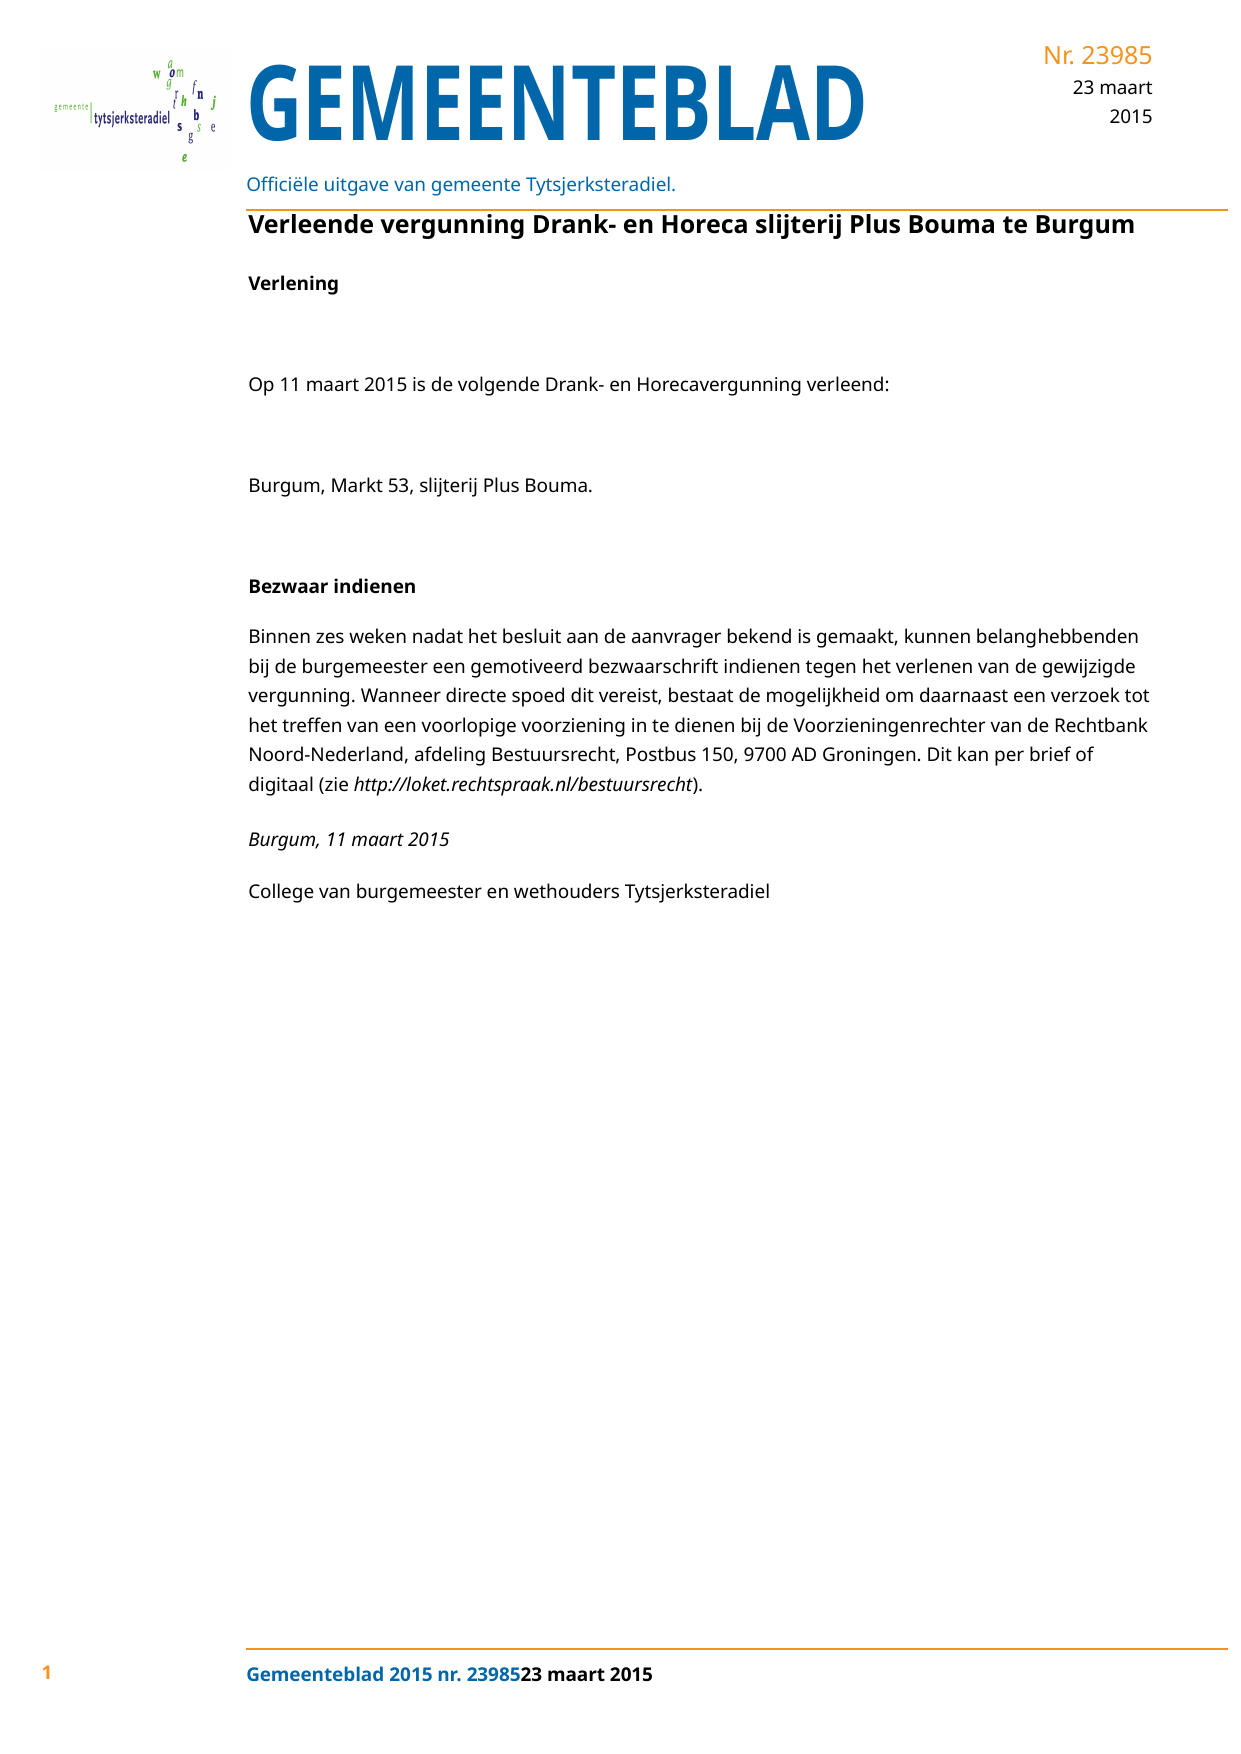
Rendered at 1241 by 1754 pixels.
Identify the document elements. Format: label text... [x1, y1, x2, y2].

text Op 11 maart 2015 is de volgende Drank- en Horecavergunning ver­leend: [248, 371, 1152, 397]
text Verleende vergunning Drank- en Horeca slijterij Plus Bouma te Burgum [248, 211, 1152, 241]
text Verlening [248, 270, 1152, 296]
text Bezwaar indienen [248, 573, 1152, 598]
text Binnen zes weken nadat het besluit aan de aanvrager bekend is gemaakt, kunnen belang­hebbenden bij de burgemeester een gemotiveerd bezwaarschrift indienen tegen het verlenen van de gewijzigde ver­gunning. Wanneer directe spoed dit vereist, bestaat de mogelijkheid om daarnaast een verzoek tot het treffen van een voorlopige voorziening in te dienen bij de Voorzieningenrechter van de Rechtbank Noord-Nederland, afdeling Bestuursrecht, Postbus 150, 9700 AD Groningen. Dit kan per brief of digitaal (zie http://loket.rechtspraak.nl/bestuursrecht). [248, 623, 1152, 797]
picture [41, 47, 231, 172]
text Burgum, Markt 53, slijterij Plus Bouma. [248, 472, 1152, 498]
text College van burgemeester en wethouders Tytsjerksteradiel [248, 878, 1152, 904]
text Burgum, 11 maart 2015 [248, 826, 1152, 852]
